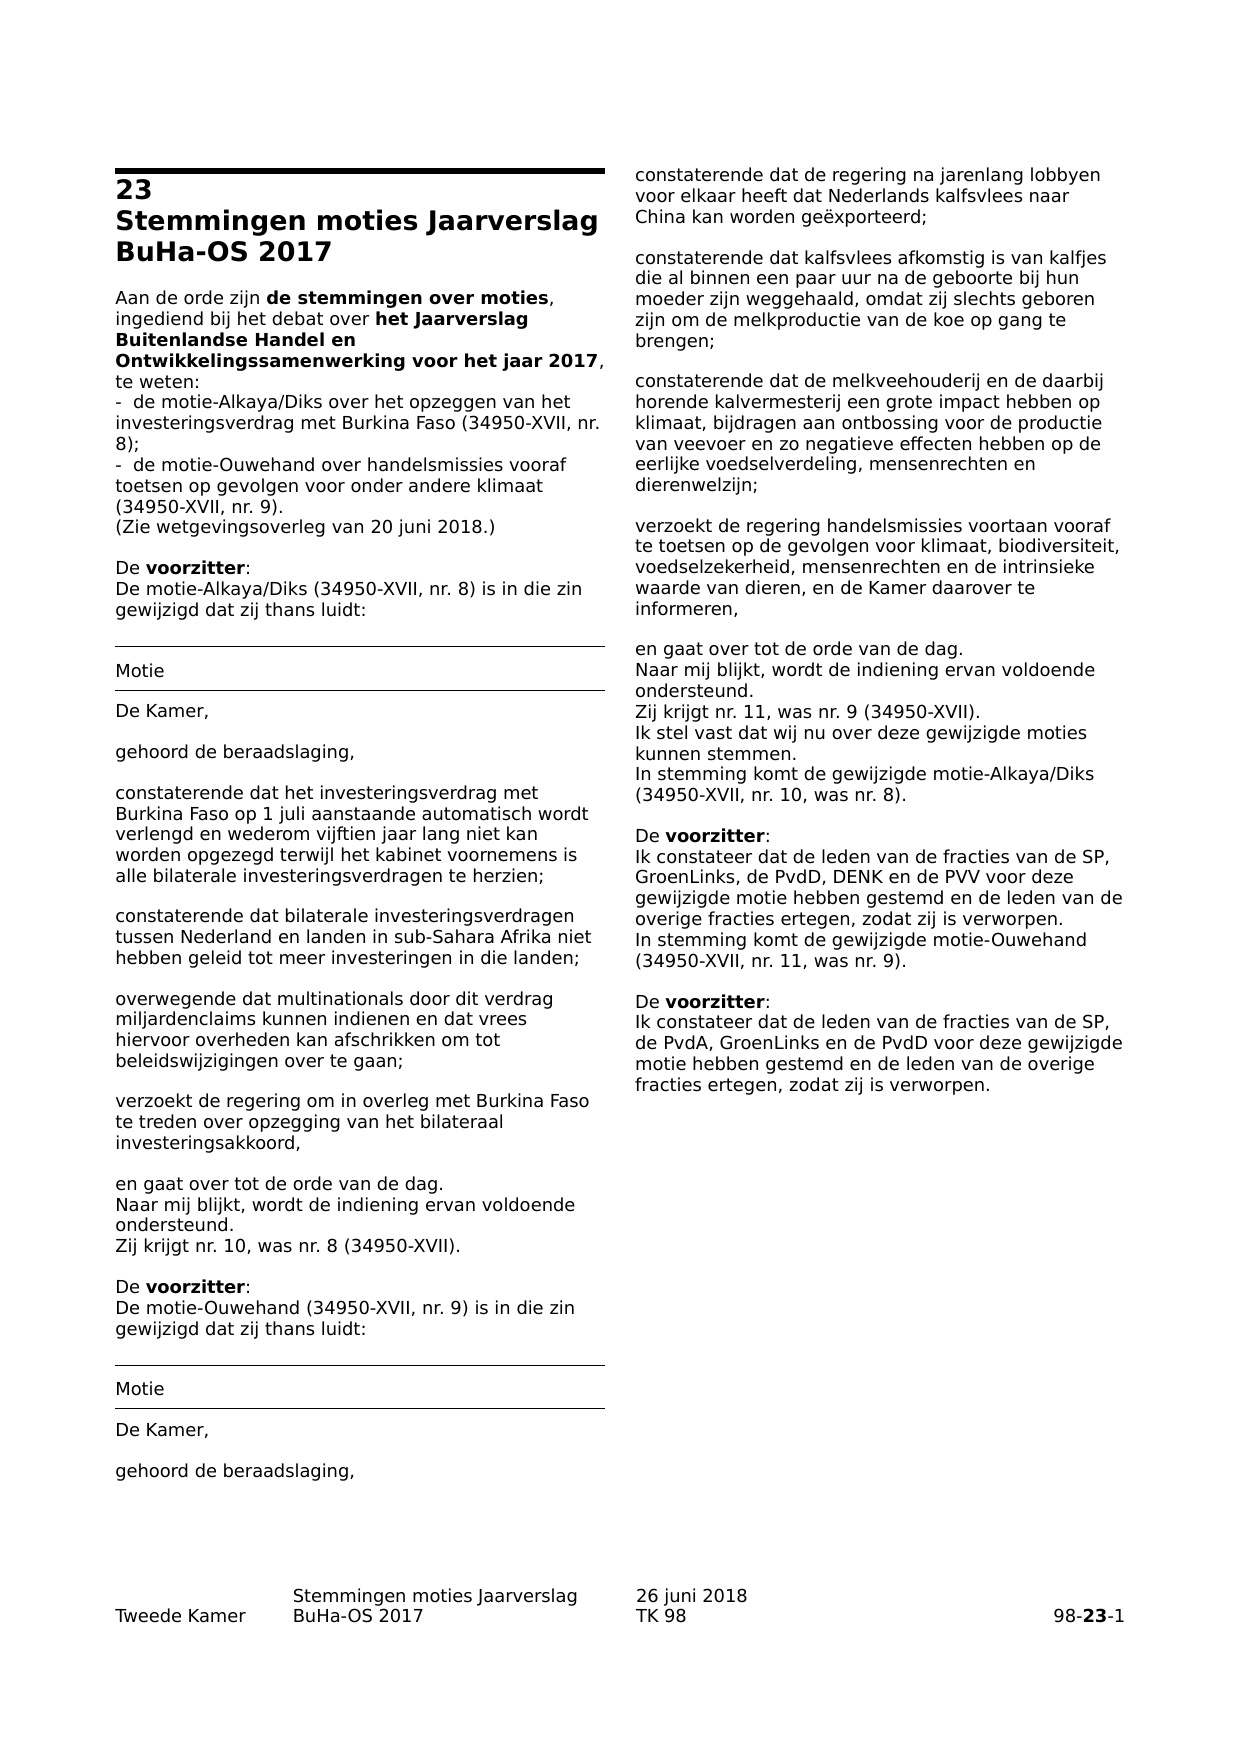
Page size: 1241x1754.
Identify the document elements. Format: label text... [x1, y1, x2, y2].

text Zij krijgt nr. 11, was nr. 9 (34950-XVII). [635, 702, 1125, 722]
text Naar mij blijkt, wordt de indiening ervan voldoende ondersteund. [115, 1194, 605, 1236]
text Aan de orde zijn de stemmingen over moties, ingediend bij het debat over het Jaarverslag Buitenlandse Handel en Ontwikkelingssamenwerking voor het jaar 2017, [115, 288, 605, 371]
text constaterende dat bilaterale investeringsverdragen tussen Nederland en landen in sub-Sahara Afrika niet hebben geleid tot meer investeringen in die landen; [115, 906, 605, 968]
text en gaat over tot de orde van de dag. [635, 639, 1125, 660]
text verzoekt de regering handelsmissies voortaan vooraf te toetsen op de gevolgen voor klimaat, biodiversiteit, voedselzekerheid, mensenrechten en de intrinsieke waarde van dieren, en de Kamer daarover te informeren, [635, 516, 1125, 619]
text Ik constateer dat de leden van de fracties van de SP, GroenLinks, de PvdD, DENK en de PVV voor deze gewijzigde motie hebben gestemd en de leden van de overige fracties ertegen, zodat zij is verworpen. [635, 846, 1125, 930]
text verzoekt de regering om in overleg met Burkina Faso te treden over opzegging van het bilateraal investeringsakkoord, [115, 1091, 605, 1153]
text De voorzitter: [115, 558, 605, 579]
text en gaat over tot de orde van de dag. [115, 1173, 605, 1194]
text In stemming komt de gewijzigde motie-Ouwehand (34950-XVII, nr. 11, was nr. 9). [635, 930, 1125, 971]
text Zij krijgt nr. 10, was nr. 8 (34950-XVII). [115, 1236, 605, 1257]
text constaterende dat de regering na jarenlang lobbyen voor elkaar heeft dat Nederlands kalfsvlees naar China kan worden geëxporteerd; [635, 165, 1125, 227]
text De voorzitter: [115, 1277, 605, 1297]
text gehoord de beraadslaging, [115, 742, 605, 763]
text overwegende dat multinationals door dit verdrag miljardenclaims kunnen indienen en dat vrees hiervoor overheden kan afschrikken om tot beleidswijzigingen over te gaan; [115, 988, 605, 1071]
text De voorzitter: [635, 991, 1125, 1012]
text De motie-Ouwehand (34950-XVII, nr. 9) is in die zin gewijzigd dat zij thans luidt: [115, 1297, 605, 1339]
text Naar mij blijkt, wordt de indiening ervan voldoende ondersteund. [635, 660, 1125, 702]
text De motie-Alkaya/Diks (34950-XVII, nr. 8) is in die zin gewijzigd dat zij thans luidt: [115, 579, 605, 621]
list de motie-Ouwehand over handelsmissies vooraf toetsen op gevolgen voor onder andere klimaat (34950-XVII, nr. 9). [115, 455, 605, 517]
text constaterende dat de melkveehouderij en de daarbij horende kalvermesterij een grote impact hebben op klimaat, bijdragen aan ontbossing voor de productie van veevoer en zo negatieve effecten hebben op de eerlijke voedselverdeling, mensenrechten en dierenwelzijn; [635, 371, 1125, 496]
title 23 Stemmingen moties Jaarverslag BuHa-OS 2017 [115, 174, 605, 268]
text (Zie wetgevingsoverleg van 20 juni 2018.) [115, 517, 605, 538]
text De Kamer, [115, 1420, 605, 1441]
list de motie-Alkaya/Diks over het opzeggen van het investeringsverdrag met Burkina Faso (34950-XVII, nr. 8); [115, 392, 605, 455]
text Motie [115, 1379, 605, 1400]
text Ik constateer dat de leden van de fracties van de SP, de PvdA, GroenLinks en de PvdD voor deze gewijzigde motie hebben gestemd en de leden van de overige fracties ertegen, zodat zij is verworpen. [635, 1012, 1125, 1096]
text De voorzitter: [635, 826, 1125, 846]
text Motie [115, 660, 605, 681]
text Ik stel vast dat wij nu over deze gewijzigde moties kunnen stemmen. [635, 722, 1125, 764]
text In stemming komt de gewijzigde motie-Alkaya/Diks (34950-XVII, nr. 10, was nr. 8). [635, 764, 1125, 806]
text constaterende dat het investeringsverdrag met Burkina Faso op 1 juli aanstaande automatisch wordt verlengd en wederom vijftien jaar lang niet kan worden opgezegd terwijl het kabinet voornemens is alle bilaterale investeringsverdragen te herzien; [115, 783, 605, 886]
text gehoord de beraadslaging, [115, 1461, 605, 1481]
text De Kamer, [115, 701, 605, 722]
text te weten: [115, 371, 605, 392]
text constaterende dat kalfsvlees afkomstig is van kalfjes die al binnen een paar uur na de geboorte bij hun moeder zijn weggehaald, omdat zij slechts geboren zijn om de melkproductie van de koe op gang te brengen; [635, 247, 1125, 351]
